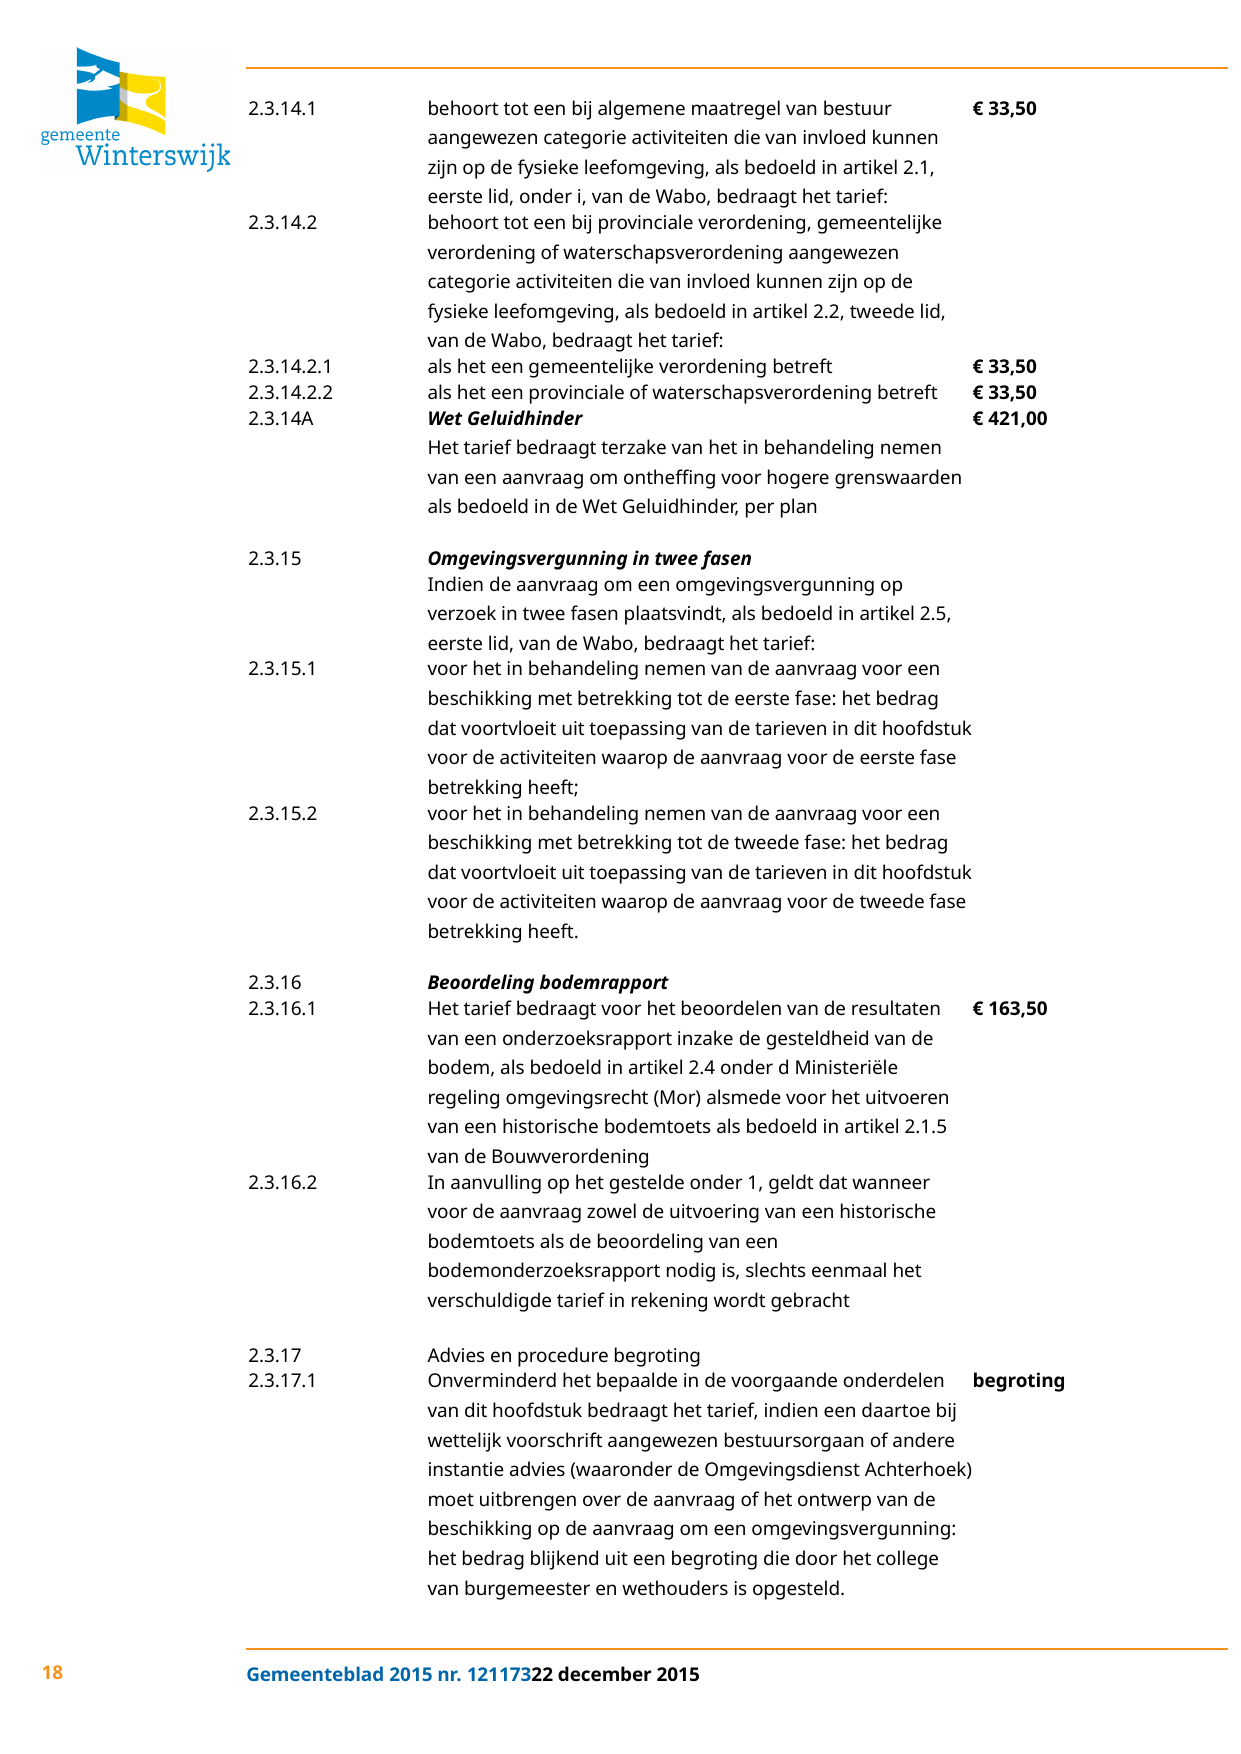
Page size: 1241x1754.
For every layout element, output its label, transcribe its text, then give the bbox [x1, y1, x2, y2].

table_cell [973, 545, 1152, 571]
table_cell behoort tot een bij algemene maatregel van bestuur aangewezen categorie activiteiten die van invloed kunnen zijn op de fysieke leefomgeving, als bedoeld in artikel 2.1, eerste lid, onder i, van de Wabo, bedraagt het tarief: [427, 95, 972, 209]
table_cell als het een gemeentelijke verordening betreft [427, 353, 972, 379]
table_cell [973, 519, 1152, 545]
table_cell [248, 519, 427, 545]
table_cell [427, 519, 972, 545]
table_cell voor het in behandeling nemen van de aanvraag voor een beschikking met betrekking tot de tweede fase: het bedrag dat voortvloeit uit toepassing van de tarieven in dit hoofdstuk voor de activiteiten waarop de aanvraag voor de tweede fase betrekking heeft. [427, 800, 972, 944]
table_cell 2.3.15.1 [248, 656, 427, 800]
table_cell [248, 944, 427, 969]
table_cell [973, 1169, 1152, 1313]
table_cell 2.3.14.2.2 [248, 379, 427, 405]
table_cell [973, 944, 1152, 969]
table_cell € 33,50 [973, 353, 1152, 379]
table_cell Beoordeling bodemrapport [427, 970, 972, 995]
table_cell 2.3.16.2 [248, 1169, 427, 1313]
table_cell [973, 970, 1152, 995]
table_cell [973, 656, 1152, 800]
table_cell 2.3.14A [248, 405, 427, 519]
table_header Advies en procedure begroting [427, 1342, 972, 1368]
table_cell € 33,50 [973, 379, 1152, 405]
table_cell [973, 800, 1152, 944]
table_cell [427, 1313, 972, 1339]
table_cell Omgevingsvergunning in twee fasen [427, 545, 972, 571]
table_cell voor het in behandeling nemen van de aanvraag voor een beschikking met betrekking tot de eerste fase: het bedrag dat voortvloeit uit toepassing van de tarieven in dit hoofdstuk voor de activiteiten waarop de aanvraag voor de eerste fase betrekking heeft; [427, 656, 972, 800]
table_cell 2.3.14.2 [248, 209, 427, 353]
table_cell 2.3.15 [248, 545, 427, 571]
table_cell 2.3.17.1 [248, 1368, 427, 1601]
picture [225, 153, 231, 162]
table_header 2.3.17 [248, 1342, 427, 1368]
table_cell behoort tot een bij provinciale verordening, gemeentelijke verordening of waterschapsverordening aangewezen categorie activiteiten die van invloed kunnen zijn op de fysieke leefomgeving, als bedoeld in artikel 2.2, tweede lid, van de Wabo, bedraagt het tarief: [427, 209, 972, 353]
table_cell 2.3.14.2.1 [248, 353, 427, 379]
table_cell [973, 209, 1152, 353]
table_cell € 421,00 [973, 405, 1152, 519]
table_cell [427, 944, 972, 969]
table_cell 2.3.16 [248, 970, 427, 995]
table_cell [248, 571, 427, 656]
table_cell begroting [973, 1368, 1152, 1601]
table_cell 2.3.15.2 [248, 800, 427, 944]
table_cell 2.3.16.1 [248, 995, 427, 1169]
table_cell 2.3.14.1 [248, 95, 427, 209]
table_cell [248, 1313, 427, 1339]
table_cell [973, 1313, 1152, 1339]
table_cell Wet Geluidhinder Het tarief bedraagt terzake van het in behandeling nemen van een aanvraag om ontheffing voor hogere grenswaarden als bedoeld in de Wet Geluidhinder, per plan [427, 405, 972, 519]
table_cell In aanvulling op het gestelde onder 1, geldt dat wanneer voor de aanvraag zowel de uitvoering van een historische bodemtoets als de beoordeling van een bodemonderzoeksrapport nodig is, slechts eenmaal het verschuldigde tarief in rekening wordt gebracht [427, 1169, 972, 1313]
picture [41, 47, 231, 172]
table_cell als het een provinciale of waterschapsverordening betreft [427, 379, 972, 405]
table_cell Onverminderd het bepaalde in de voorgaande onderdelen van dit hoofdstuk bedraagt het tarief, indien een daartoe bij wettelijk voorschrift aangewezen bestuursorgaan of andere instantie advies (waaronder de Omgevingsdienst Achterhoek) moet uitbrengen over de aanvraag of het ontwerp van de beschikking op de aanvraag om een omgevingsvergunning: het bedrag blijkend uit een begroting die door het college van burgemeester en wethouders is opgesteld. [427, 1368, 972, 1601]
table_cell Het tarief bedraagt voor het beoordelen van de resultaten van een onderzoeksrapport inzake de gesteldheid van de bodem, als bedoeld in artikel 2.4 onder d Ministeriële regeling omgevingsrecht (Mor) alsmede voor het uitvoeren van een historische bodemtoets als bedoeld in artikel 2.1.5 van de Bouwverordening [427, 995, 972, 1169]
table_cell Indien de aanvraag om een omgevingsvergunning op verzoek in twee fasen plaatsvindt, als bedoeld in artikel 2.5, eerste lid, van de Wabo, bedraagt het tarief: [427, 571, 972, 656]
table_cell € 163,50 [973, 995, 1152, 1169]
table_cell [973, 571, 1152, 656]
table_header [973, 1342, 1152, 1368]
table_cell € 33,50 [973, 95, 1152, 209]
